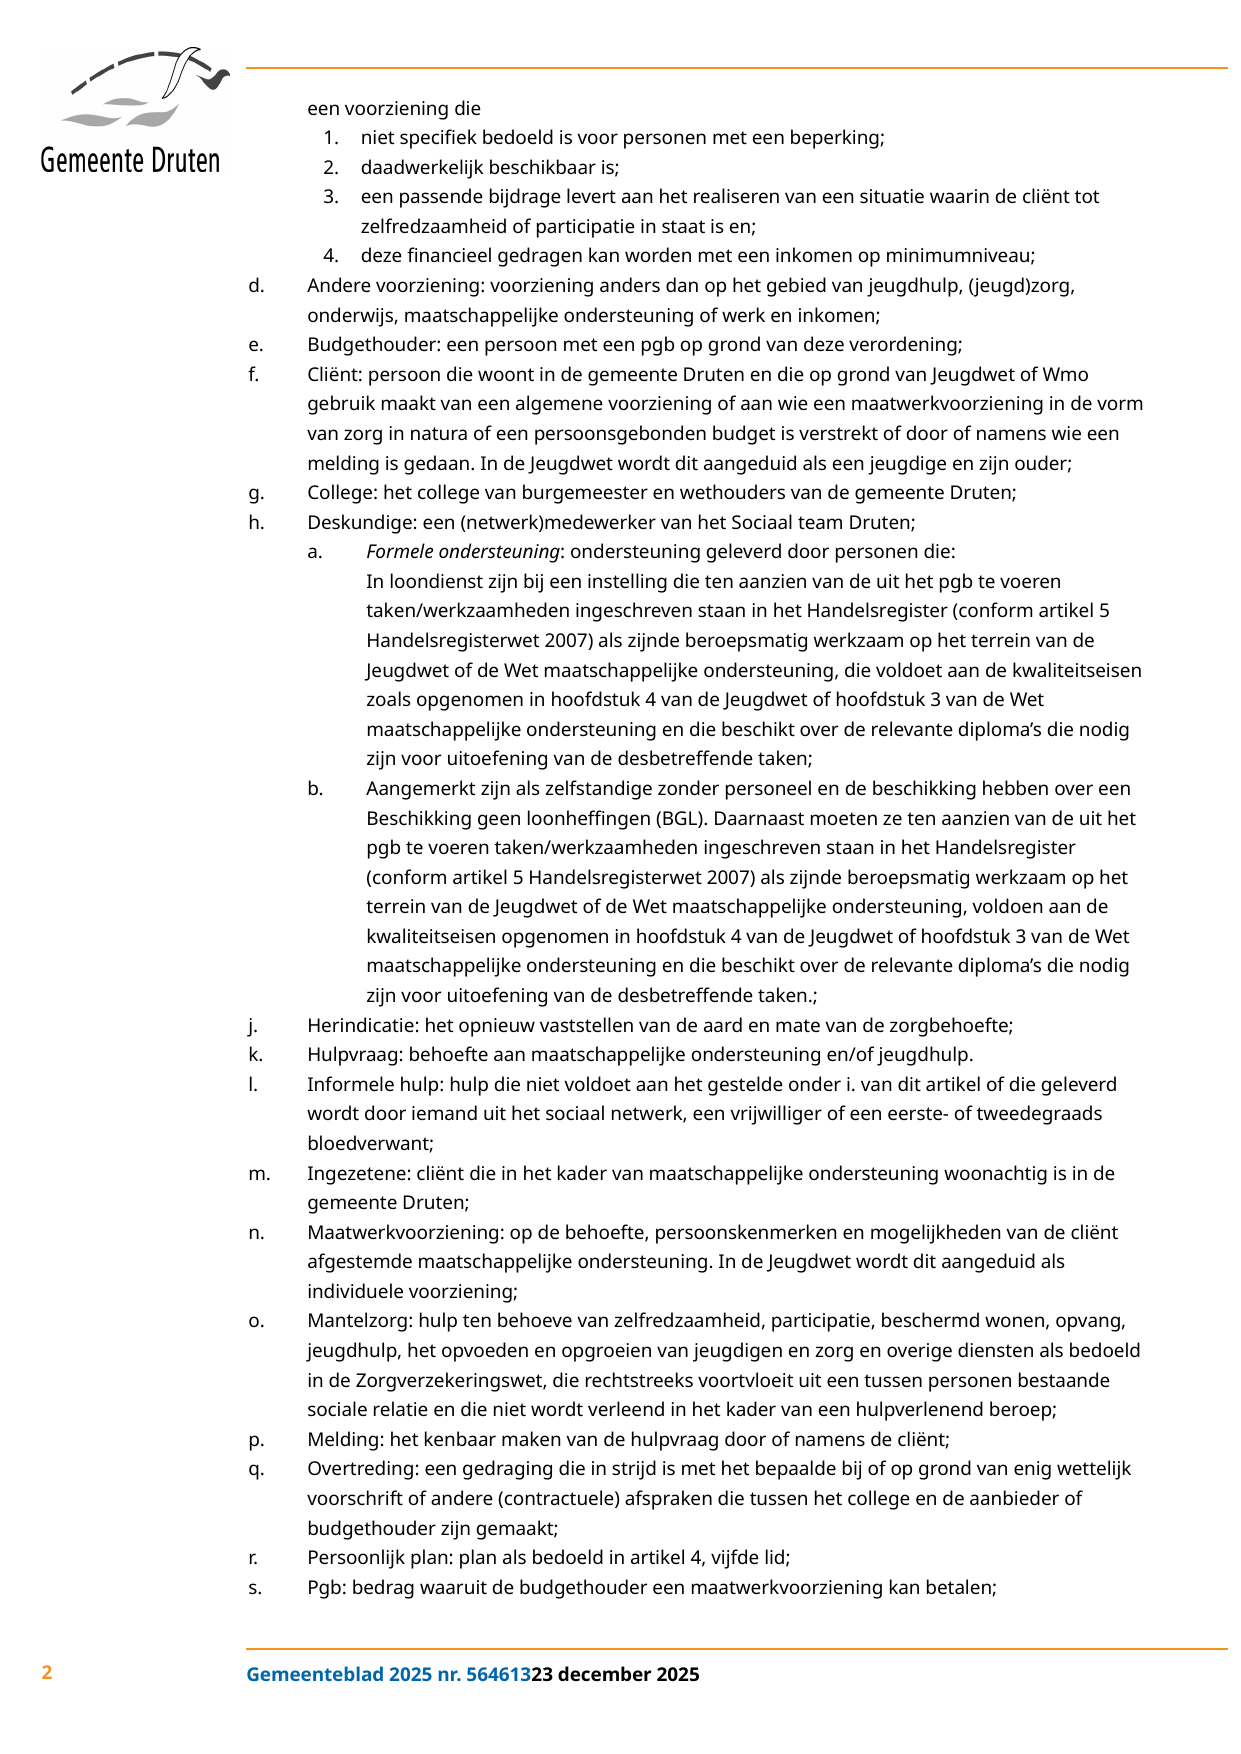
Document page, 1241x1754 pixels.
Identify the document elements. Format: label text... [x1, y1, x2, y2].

list Herindicatie: het opnieuw vaststellen van de aard en mate van de zorgbehoefte; [248, 1012, 1152, 1038]
list niet specifiek bedoeld is voor personen met een beperking; [323, 124, 1152, 150]
list Ingezetene: cliënt die in het kader van maatschappelijke ondersteuning woonachtig is in de gemeente Druten; [248, 1160, 1152, 1215]
list een passende bijdrage levert aan het realiseren van een situatie waarin de cliënt tot zelfredzaamheid of participatie in staat is en; [323, 183, 1152, 239]
list Aangemerkt zijn als zelfstandige zonder personeel en de beschikking hebben over een Beschikking geen loonheffingen (BGL). Daarnaast moeten ze ten aanzien van de uit het pgb te voeren taken/werkzaamheden ingeschreven staan in het Handelsregister (conform artikel 5 Handelsregisterwet 2007) als zijnde beroepsmatig werkzaam op het terrein van de Jeugdwet of de Wet maatschappelijke ondersteuning, voldoen aan de kwaliteitseisen opgenomen in hoofdstuk 4 van de Jeugdwet of hoofdstuk 3 van de Wet maatschappelijke ondersteuning en die beschikt over de relevante diploma’s die nodig zijn voor uitoefening van de desbetreffende taken.; [307, 775, 1152, 1008]
list College: het college van burgemeester en wethouders van de gemeente Druten; [248, 479, 1152, 505]
list Melding: het kenbaar maken van de hulpvraag door of namens de cliënt; [248, 1426, 1152, 1452]
list een voorziening die [248, 95, 1152, 121]
list deze financieel gedragen kan worden met een inkomen op minimumniveau; [323, 243, 1152, 268]
list Maatwerkvoorziening: op de behoefte, persoonskenmerken en mogelijkheden van de cliënt afgestemde maatschappelijke ondersteuning. In de Jeugdwet wordt dit aangeduid als individuele voorziening; [248, 1219, 1152, 1304]
list Informele hulp: hulp die niet voldoet aan het gestelde onder i. van dit artikel of die geleverd wordt door iemand uit het sociaal netwerk, een vrijwilliger of een eerste- of tweedegraads bloedverwant; [248, 1071, 1152, 1156]
list In loondienst zijn bij een instelling die ten aanzien van de uit het pgb te voeren taken/werkzaamheden ingeschreven staan in het Handelsregister (conform artikel 5 Handelsregisterwet 2007) als zijnde beroepsmatig werkzaam op het terrein van de Jeugdwet of de Wet maatschappelijke ondersteuning, die voldoet aan de kwaliteitseisen zoals opgenomen in hoofdstuk 4 van de Jeugdwet of hoofdstuk 3 van de Wet maatschappelijke ondersteuning en die beschikt over de relevante diploma’s die nodig zijn voor uitoefening van de desbetreffende taken; [307, 568, 1152, 771]
list Pgb: bedrag waaruit de budgethouder een maatwerkvoorziening kan betalen; [248, 1574, 1152, 1600]
list Persoonlijk plan: plan als bedoeld in artikel 4, vijfde lid; [248, 1544, 1152, 1570]
list Mantelzorg: hulp ten behoeve van zelfredzaamheid, participatie, beschermd wonen, opvang, jeugdhulp, het opvoeden en opgroeien van jeugdigen en zorg en overige diensten als bedoeld in de Zorgverzekeringswet, die rechtstreeks voortvloeit uit een tussen personen bestaande sociale relatie en die niet wordt verleend in het kader van een hulpverlenend beroep; [248, 1308, 1152, 1422]
list Deskundige: een (netwerk)medewerker van het Sociaal team Druten; [248, 509, 1152, 535]
list Andere voorziening: voorziening anders dan op het gebied van jeugdhulp, (jeugd)zorg, onderwijs, maatschappelijke ondersteuning of werk en inkomen; [248, 272, 1152, 328]
list Hulpvraag: behoefte aan maatschappelijke ondersteuning en/of jeugdhulp. [248, 1041, 1152, 1067]
list Overtreding: een gedraging die in strijd is met het bepaalde bij of op grond van enig wettelijk voorschrift of andere (contractuele) afspraken die tussen het college en de aanbieder of budgethouder zijn gemaakt; [248, 1456, 1152, 1541]
list Cliënt: persoon die woont in de gemeente Druten en die op grond van Jeugdwet of Wmo gebruik maakt van een algemene voorziening of aan wie een maatwerkvoorziening in de vorm van zorg in natura of een persoonsgebonden budget is verstrekt of door of namens wie een melding is gedaan. In de Jeugdwet wordt dit aangeduid als een jeugdige en zijn ouder; [248, 361, 1152, 476]
list Budgethouder: een persoon met een pgb op grond van deze verordening; [248, 331, 1152, 357]
picture [41, 47, 231, 172]
list daadwerkelijk beschikbaar is; [323, 154, 1152, 180]
list Formele ondersteuning: ondersteuning geleverd door personen die: [307, 538, 1152, 564]
